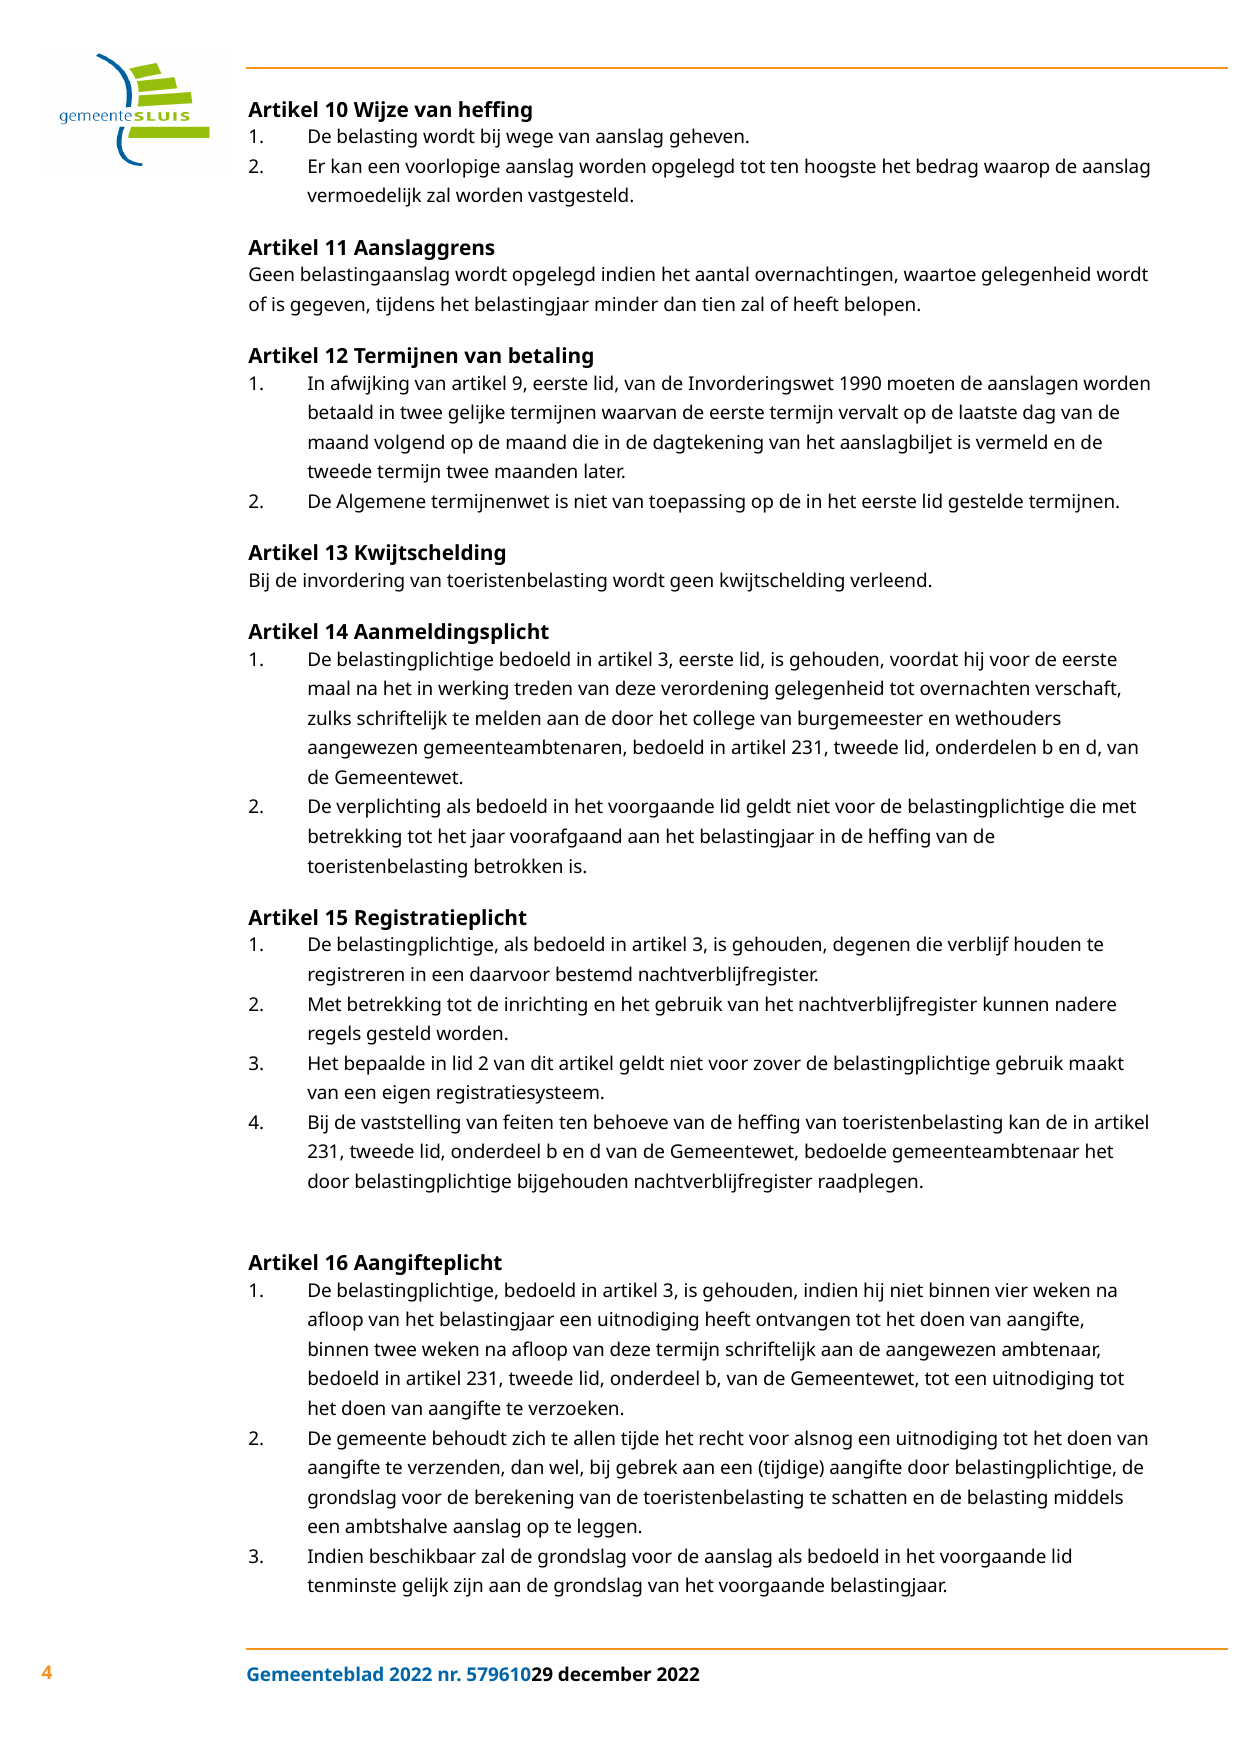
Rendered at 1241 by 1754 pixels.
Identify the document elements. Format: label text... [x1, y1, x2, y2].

list Er kan een voorlopige aanslag worden opgelegd tot ten hoogste het bedrag waarop de aanslag vermoedelijk zal worden vastgesteld. [248, 153, 1152, 208]
list De Algemene termijnenwet is niet van toepassing op de in het eerste lid gestelde termijnen. [248, 488, 1152, 514]
list De verplichting als bedoeld in het voorgaande lid geldt niet voor de belastingplichtige die met betrekking tot het jaar voorafgaand aan het belastingjaar in de heffing van de toeristenbelasting betrokken is. [248, 794, 1152, 878]
text Geen belastingaanslag wordt opgelegd indien het aantal overnachtingen, waartoe gelegenheid wordt of is gegeven, tijdens het belastingjaar minder dan tien zal of heeft belopen. [248, 261, 1152, 317]
text Bij de invordering van toeristenbelasting wordt geen kwijtschelding verleend. [248, 567, 1152, 593]
list De belastingplichtige, als bedoeld in artikel 3, is gehouden, degenen die verblijf houden te registreren in een daarvoor bestemd nachtverblijfregister. [248, 932, 1152, 987]
text Artikel 10 Wijze van heffing [248, 95, 1152, 123]
list Indien beschikbaar zal de grondslag voor de aanslag als bedoeld in het voorgaande lid tenminste gelijk zijn aan de grondslag van het voorgaande belastingjaar. [248, 1543, 1152, 1598]
picture [41, 47, 231, 172]
list Bij de vaststelling van feiten ten behoeve van de heffing van toeristenbelasting kan de in artikel 231, tweede lid, onderdeel b en d van de Gemeentewet, bedoelde gemeenteambtenaar het door belastingplichtige bijgehouden nachtverblijfregister raadplegen. [248, 1109, 1152, 1194]
list Met betrekking tot de inrichting en het gebruik van het nachtverblijfregister kunnen nadere regels gesteld worden. [248, 991, 1152, 1046]
text Artikel 12 Termijnen van betaling [248, 341, 1152, 370]
text Artikel 13 Kwijtschelding [248, 538, 1152, 567]
text Artikel 15 Registratieplicht [248, 903, 1152, 932]
text Artikel 14 Aanmeldingsplicht [248, 617, 1152, 646]
list In afwijking van artikel 9, eerste lid, van de Invorderingswet 1990 moeten de aanslagen worden betaald in twee gelijke termijnen waarvan de eerste termijn vervalt op de laatste dag van de maand volgend op de maand die in de dagtekening van het aanslagbiljet is vermeld en de tweede termijn twee maanden later. [248, 370, 1152, 484]
list De belastingplichtige, bedoeld in artikel 3, is gehouden, indien hij niet binnen vier weken na afloop van het belastingjaar een uitnodiging heeft ontvangen tot het doen van aangifte, binnen twee weken na afloop van deze termijn schriftelijk aan de aangewezen ambtenaar, bedoeld in artikel 231, tweede lid, onderdeel b, van de Gemeentewet, tot een uitnodiging tot het doen van aangifte te verzoeken. [248, 1277, 1152, 1421]
text Artikel 11 Aanslaggrens [248, 233, 1152, 261]
list De belasting wordt bij wege van aanslag geheven. [248, 123, 1152, 149]
list Het bepaalde in lid 2 van dit artikel geldt niet voor zover de belastingplichtige gebruik maakt van een eigen registratiesysteem. [248, 1050, 1152, 1105]
list De gemeente behoudt zich te allen tijde het recht voor alsnog een uitnodiging tot het doen van aangifte te verzenden, dan wel, bij gebrek aan een (tijdige) aangifte door belastingplichtige, de grondslag voor de berekening van de toeristenbelasting te schatten en de belasting middels een ambtshalve aanslag op te leggen. [248, 1425, 1152, 1539]
list De belastingplichtige bedoeld in artikel 3, eerste lid, is gehouden, voordat hij voor de eerste maal na het in werking treden van deze verordening gelegenheid tot overnachten verschaft, zulks schriftelijk te melden aan de door het college van burgemeester en wethouders aangewezen gemeenteambtenaren, bedoeld in artikel 231, tweede lid, onderdelen b en d, van de Gemeentewet. [248, 646, 1152, 790]
text Artikel 16 Aangifteplicht [248, 1248, 1152, 1277]
